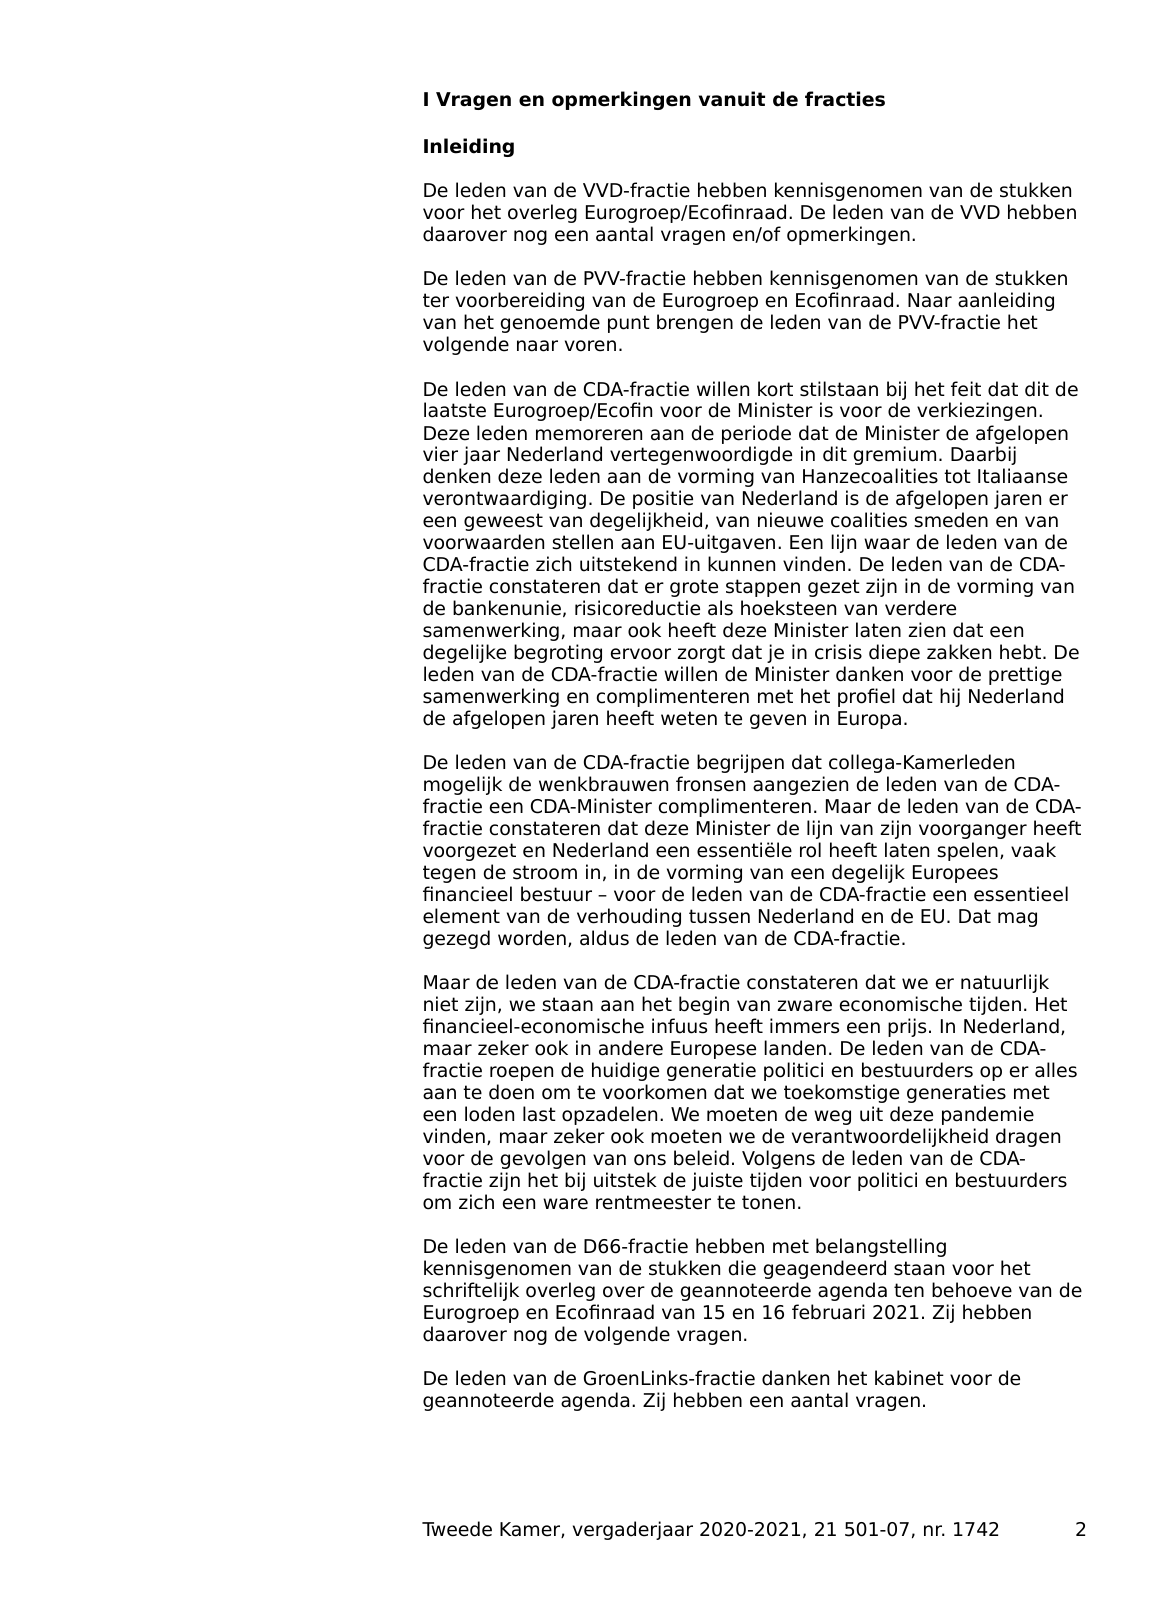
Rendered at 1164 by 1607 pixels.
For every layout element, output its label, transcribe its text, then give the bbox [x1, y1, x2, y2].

subtitle I Vragen en opmerkingen vanuit de fracties [422, 89, 1087, 111]
text De leden van de CDA-fractie willen kort stilstaan bij het feit dat dit de laatste Eurogroep/Ecofin voor de Minister is voor de verkiezingen. Deze leden memoreren aan de periode dat de Minister de afgelopen vier jaar Nederland vertegenwoordigde in dit gremium. Daarbij denken deze leden aan de vorming van Hanzecoalities tot Italiaanse verontwaardiging. De positie van Nederland is de afgelopen jaren er een geweest van degelijkheid, van nieuwe coalities smeden en van voorwaarden stellen aan EU-uitgaven. Een lijn waar de leden van de CDA-fractie zich uitstekend in kunnen vinden. De leden van de CDA-fractie constateren dat er grote stappen gezet zijn in de vorming van de bankenunie, risicoreductie als hoeksteen van verdere samenwerking, maar ook heeft deze Minister laten zien dat een degelijke begroting ervoor zorgt dat je in crisis diepe zakken hebt. De leden van de CDA-fractie willen de Minister danken voor de prettige samenwerking en complimenteren met het profiel dat hij Nederland de afgelopen jaren heeft weten te geven in Europa. [422, 378, 1087, 730]
text De leden van de GroenLinks-fractie danken het kabinet voor de geannoteerde agenda. Zij hebben een aantal vragen. [422, 1368, 1087, 1412]
subtitle Inleiding [422, 136, 1087, 158]
text De leden van de VVD-fractie hebben kennisgenomen van de stukken voor het overleg Eurogroep/Ecofinraad. De leden van de VVD hebben daarover nog een aantal vragen en/of opmerkingen. [422, 180, 1087, 246]
text Maar de leden van de CDA-fractie constateren dat we er natuurlijk niet zijn, we staan aan het begin van zware economische tijden. Het financieel-economische infuus heeft immers een prijs. In Nederland, maar zeker ook in andere Europese landen. De leden van de CDA-fractie roepen de huidige generatie politici en bestuurders op er alles aan te doen om te voorkomen dat we toekomstige generaties met een loden last opzadelen. We moeten de weg uit deze pandemie vinden, maar zeker ook moeten we de verantwoordelijkheid dragen voor de gevolgen van ons beleid. Volgens de leden van de CDA-fractie zijn het bij uitstek de juiste tijden voor politici en bestuurders om zich een ware rentmeester te tonen. [422, 972, 1087, 1214]
text De leden van de CDA-fractie begrijpen dat collega-Kamerleden mogelijk de wenkbrauwen fronsen aangezien de leden van de CDA-fractie een CDA-Minister complimenteren. Maar de leden van de CDA-fractie constateren dat deze Minister de lijn van zijn voorganger heeft voorgezet en Nederland een essentiële rol heeft laten spelen, vaak tegen de stroom in, in de vorming van een degelijk Europees financieel bestuur – voor de leden van de CDA-fractie een essentieel element van de verhouding tussen Nederland en de EU. Dat mag gezegd worden, aldus de leden van de CDA-fractie. [422, 752, 1087, 950]
text De leden van de PVV-fractie hebben kennisgenomen van de stukken ter voorbereiding van de Eurogroep en Ecofinraad. Naar aanleiding van het genoemde punt brengen de leden van de PVV-fractie het volgende naar voren. [422, 268, 1087, 356]
text De leden van de D66-fractie hebben met belangstelling kennisgenomen van de stukken die geagendeerd staan voor het schriftelijk overleg over de geannoteerde agenda ten behoeve van de Eurogroep en Ecofinraad van 15 en 16 februari 2021. Zij hebben daarover nog de volgende vragen. [422, 1236, 1087, 1346]
